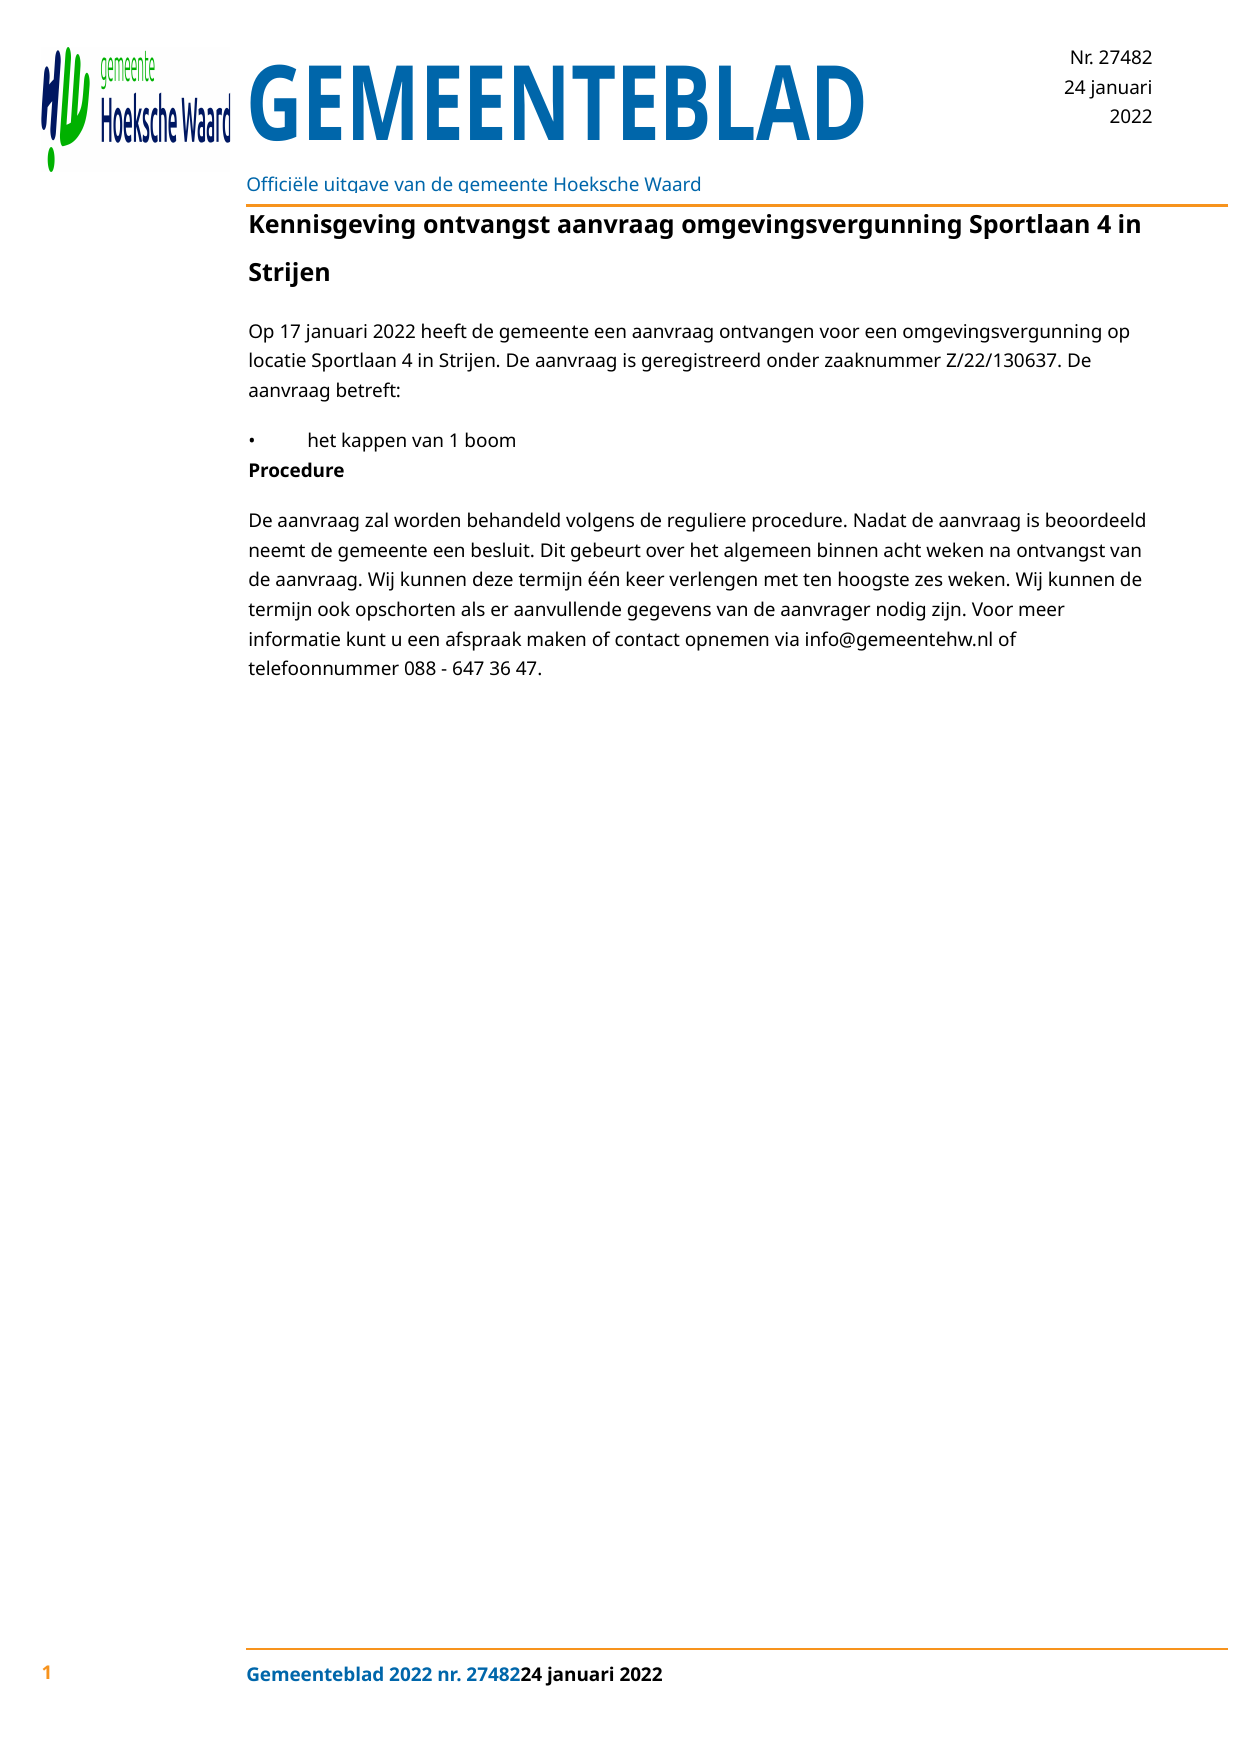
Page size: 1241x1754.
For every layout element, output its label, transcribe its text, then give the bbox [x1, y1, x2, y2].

text Op 17 januari 2022 heeft de gemeente een aanvraag ontvangen voor een omgevingsvergunning op locatie Sportlaan 4 in Strijen. De aanvraag is geregistreerd onder zaaknummer Z/22/130637. De aanvraag betreft: [248, 318, 1152, 403]
picture [41, 47, 231, 172]
text De aanvraag zal worden behandeld volgens de reguliere procedure. Nadat de aanvraag is beoordeeld neemt de gemeente een besluit. Dit gebeurt over het algemeen binnen acht weken na ontvangst van de aanvraag. Wij kunnen deze termijn één keer verlengen met ten hoogste zes weken. Wij kunnen de termijn ook opschorten als er aanvullende gegevens van de aanvrager nodig zijn. Voor meer informatie kunt u een afspraak maken of contact opnemen via info@gemeentehw.nl of telefoonnummer 088 - 647 36 47. [248, 507, 1152, 681]
text Procedure [248, 457, 1152, 483]
list het kappen van 1 boom [248, 427, 1152, 453]
text Kennisgeving ontvangst aanvraag omgevingsvergunning Sportlaan 4 in Strijen [248, 207, 1152, 288]
